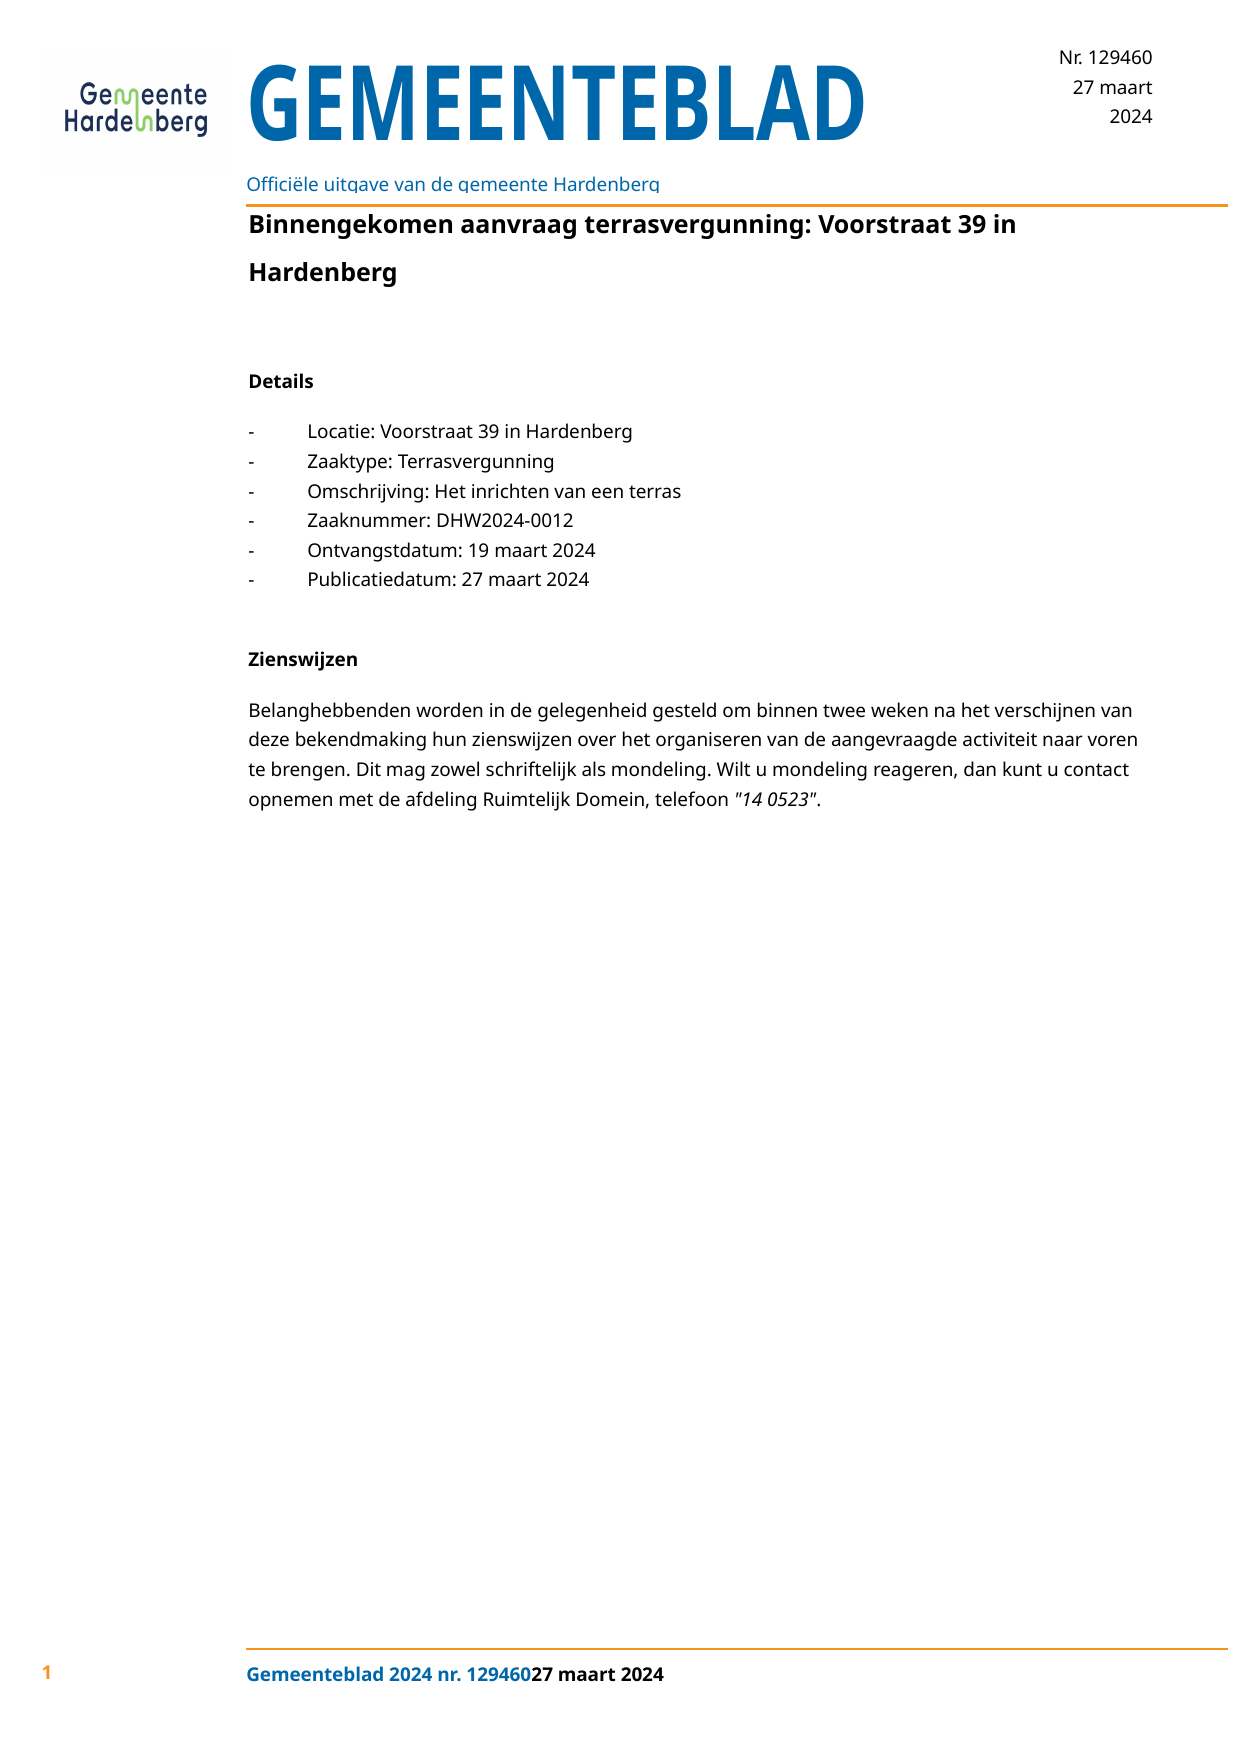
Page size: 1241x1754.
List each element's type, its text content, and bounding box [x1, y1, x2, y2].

text Details [248, 368, 1152, 394]
text Binnengekomen aanvraag terrasvergunning: Voorstraat 39 in Hardenberg [248, 207, 1152, 288]
list Zaaktype: Terrasvergunning [248, 448, 1152, 474]
list Publicatiedatum: 27 maart 2024 [248, 567, 1152, 592]
text Zienswijzen [248, 647, 1152, 672]
text Belanghebbenden worden in de gelegenheid gesteld om binnen twee weken na het verschijnen van deze bekendmaking hun zienswijzen over het organiseren van de aangevraagde activiteit naar voren te brengen. Dit mag zowel schriftelijk als mondeling. Wilt u mondeling reageren, dan kunt u contact opnemen met de afdeling Ruimtelijk Domein, telefoon "14 0523". [248, 697, 1152, 812]
list Zaaknummer: DHW2024-0012 [248, 507, 1152, 533]
list Omschrijving: Het inrichten van een terras [248, 478, 1152, 504]
list Ontvangstdatum: 19 maart 2024 [248, 537, 1152, 563]
list Locatie: Voorstraat 39 in Hardenberg [248, 419, 1152, 444]
picture [41, 47, 231, 172]
